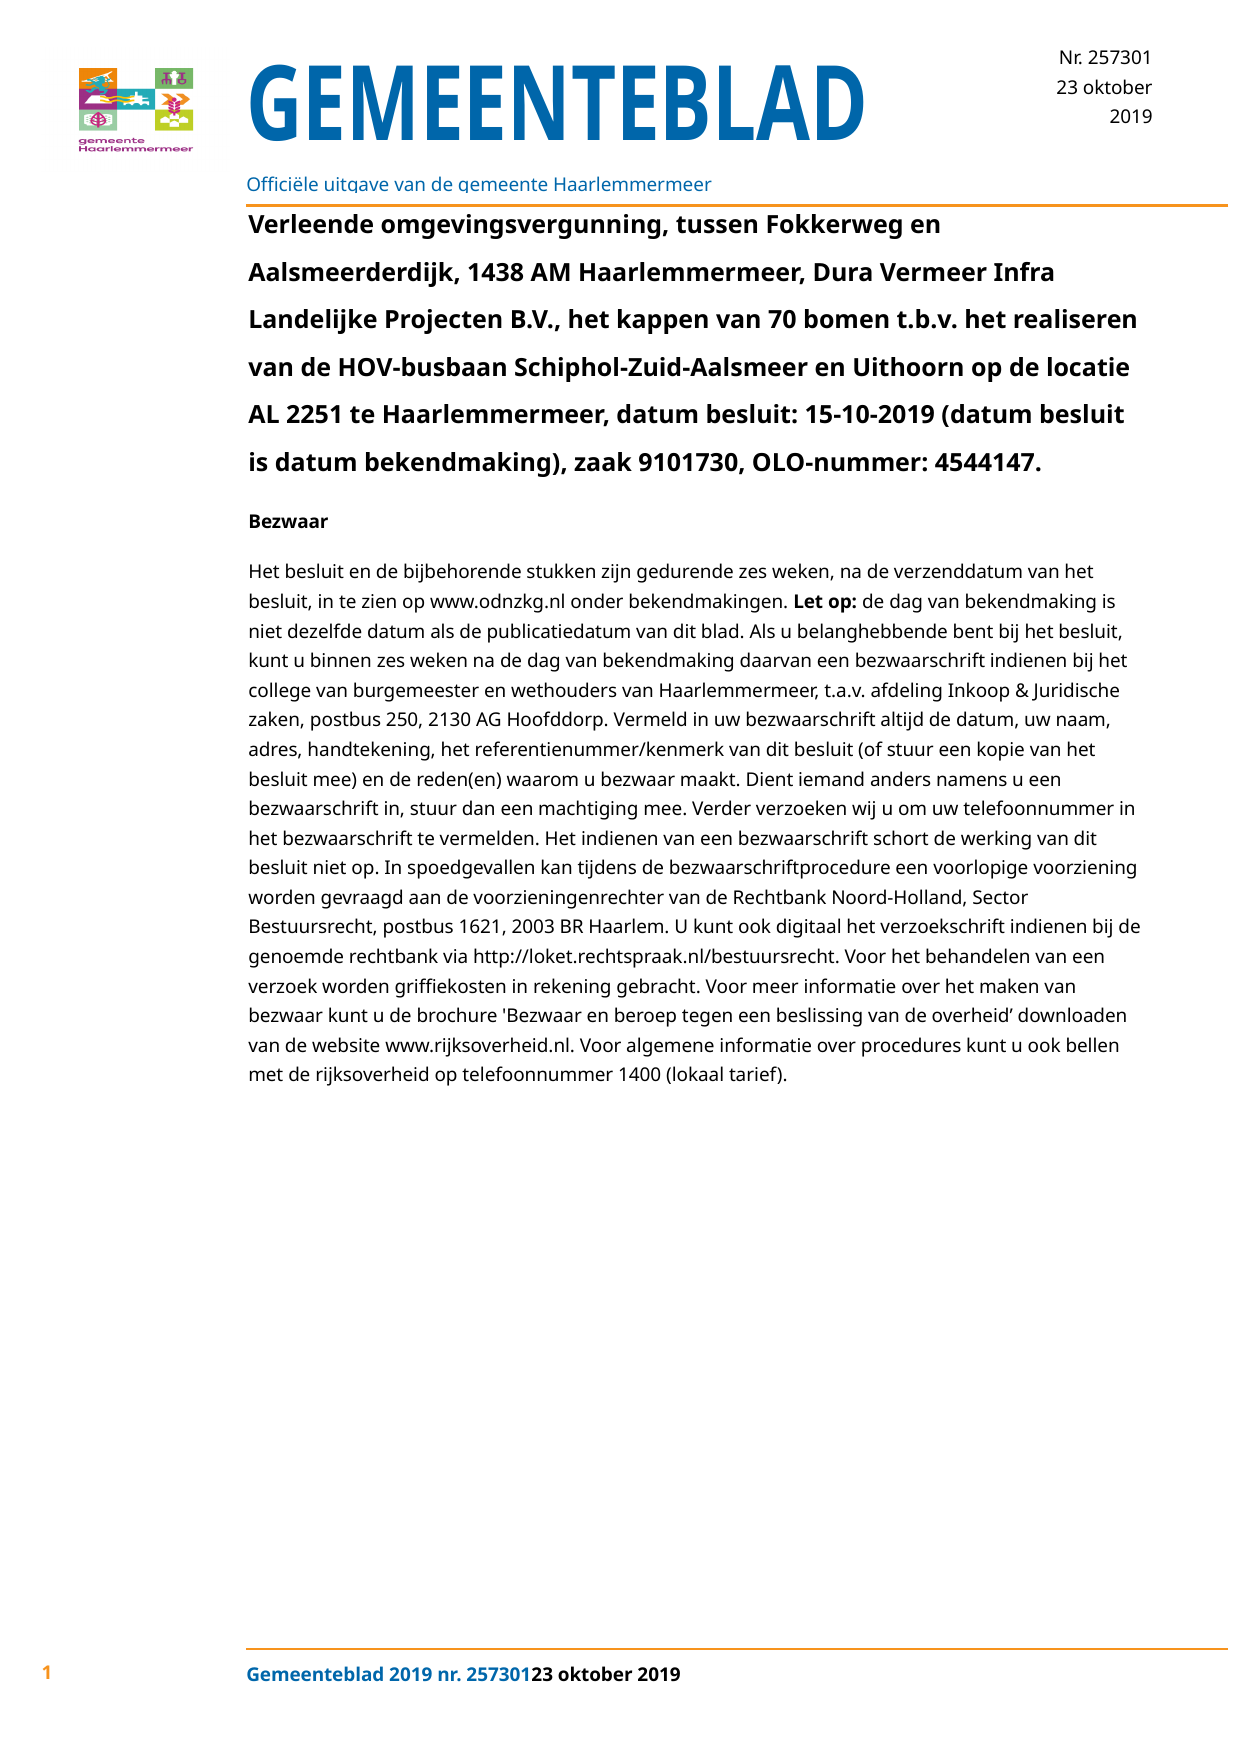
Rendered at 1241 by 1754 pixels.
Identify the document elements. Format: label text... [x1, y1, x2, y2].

text Verleende omgevingsvergunning, tussen Fokkerweg en Aalsmeerderdijk, 1438 AM Haarlemmermeer, Dura Vermeer Infra Landelijke Projecten B.V., het kappen van 70 bomen t.b.v. het realiseren van de HOV-busbaan Schiphol-Zuid-Aalsmeer en Uithoorn op de locatie AL 2251 te Haarlemmermeer, datum besluit: 15-10-2019 (datum besluit is datum bekendmaking), zaak 9101730, OLO-nummer: 4544147. [248, 207, 1152, 479]
text Bezwaar [248, 508, 1152, 534]
picture [41, 47, 231, 172]
text Het besluit en de bijbehorende stukken zijn gedurende zes weken, na de verzenddatum van het besluit, in te zien op www.odnzkg.nl onder bekendmakingen. Let op: de dag van bekendmaking is niet dezelfde datum als de publicatiedatum van dit blad. Als u belanghebbende bent bij het besluit, kunt u binnen zes weken na de dag van bekendmaking daarvan een bezwaarschrift indienen bij het college van burgemeester en wethouders van Haarlemmermeer, t.a.v. afdeling Inkoop & Juridische zaken, postbus 250, 2130 AG Hoofddorp. Vermeld in uw bezwaarschrift altijd de datum, uw naam, adres, handtekening, het referentienummer/kenmerk van dit besluit (of stuur een kopie van het besluit mee) en de reden(en) waarom u bezwaar maakt. Dient iemand anders namens u een bezwaarschrift in, stuur dan een machtiging mee. Verder verzoeken wij u om uw telefoonnummer in het bezwaarschrift te vermelden. Het indienen van een bezwaarschrift schort de werking van dit besluit niet op. In spoedgevallen kan tijdens de bezwaarschriftprocedure een voorlopige voorziening worden gevraagd aan de voorzieningenrechter van de Rechtbank Noord-Holland, Sector Bestuursrecht, postbus 1621, 2003 BR Haarlem. U kunt ook digitaal het verzoekschrift indienen bij de genoemde rechtbank via http://loket.rechtspraak.nl/bestuursrecht. Voor het behandelen van een verzoek worden griffiekosten in rekening gebracht. Voor meer informatie over het maken van bezwaar kunt u de brochure 'Bezwaar en beroep tegen een beslissing van de overheid’ downloaden van de website www.rijksoverheid.nl. Voor algemene informatie over procedures kunt u ook bellen met de rijksoverheid op telefoonnummer 1400 (lokaal tarief). [248, 559, 1152, 1087]
